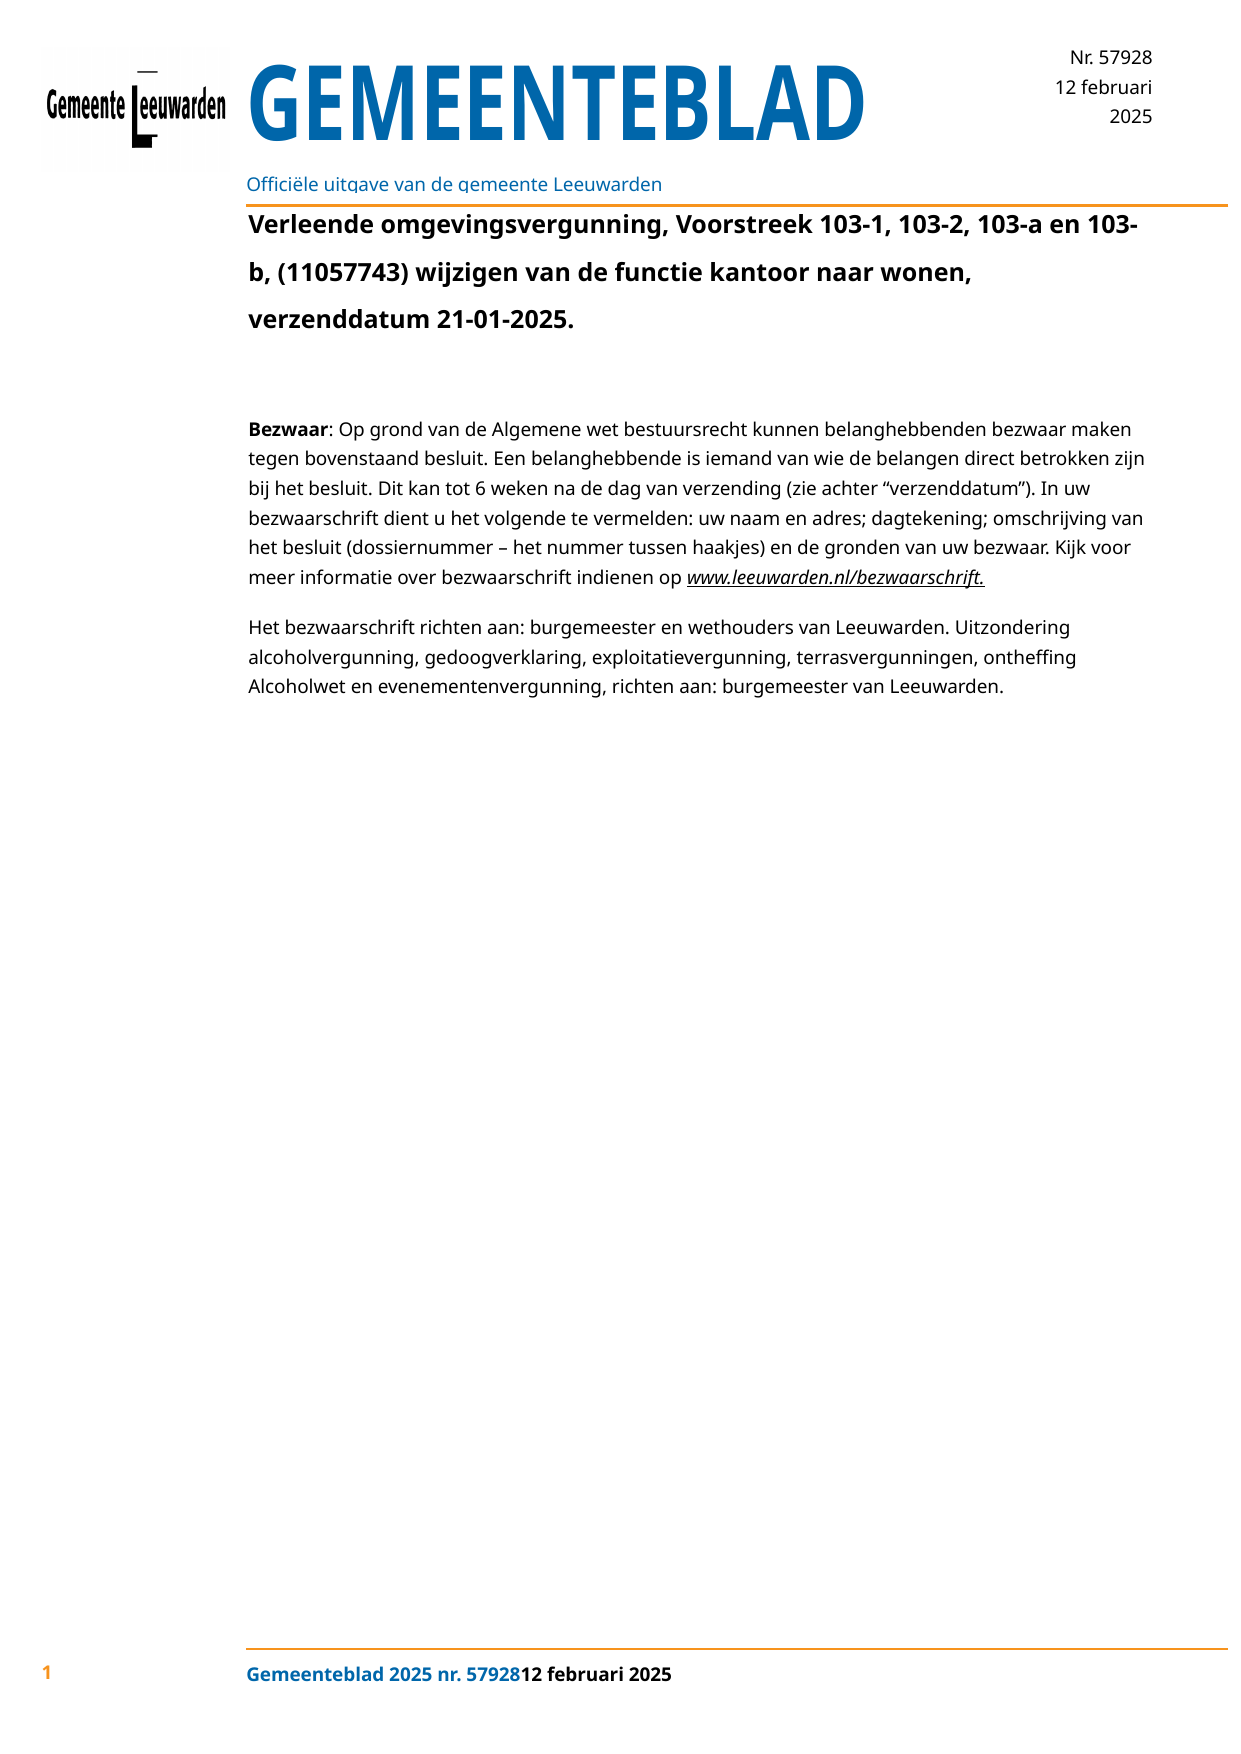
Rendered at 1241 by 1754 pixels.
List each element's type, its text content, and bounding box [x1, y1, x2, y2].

picture [41, 47, 231, 172]
text Het bezwaarschrift richten aan: burgemeester en wethouders van Leeuwarden. Uitzondering alcoholvergunning, gedoogverklaring, exploitatievergunning, terrasvergunningen, ontheffing Alcoholwet en evenementenvergunning, richten aan: burgemeester van Leeuwarden. [248, 614, 1152, 699]
text Bezwaar: Op grond van de Algemene wet bestuursrecht kunnen belanghebbenden bezwaar maken tegen bovenstaand besluit. Een belanghebbende is iemand van wie de belangen direct betrokken zijn bij het besluit. Dit kan tot 6 weken na de dag van verzending (zie achter “verzenddatum”). In uw bezwaarschrift dient u het volgende te vermelden: uw naam en adres; dagtekening; omschrijving van het besluit (dossiernummer – het nummer tussen haakjes) en de gronden van uw bezwaar. Kijk voor meer informatie over bezwaarschrift indienen op www.leeuwarden.nl/bezwaarschrift. [248, 416, 1152, 589]
text Verleende omgevingsvergunning, Voorstreek 103-1, 103-2, 103-a en 103-b, (11057743) wijzigen van de functie kantoor naar wonen, verzenddatum 21-01-2025. [248, 207, 1152, 336]
